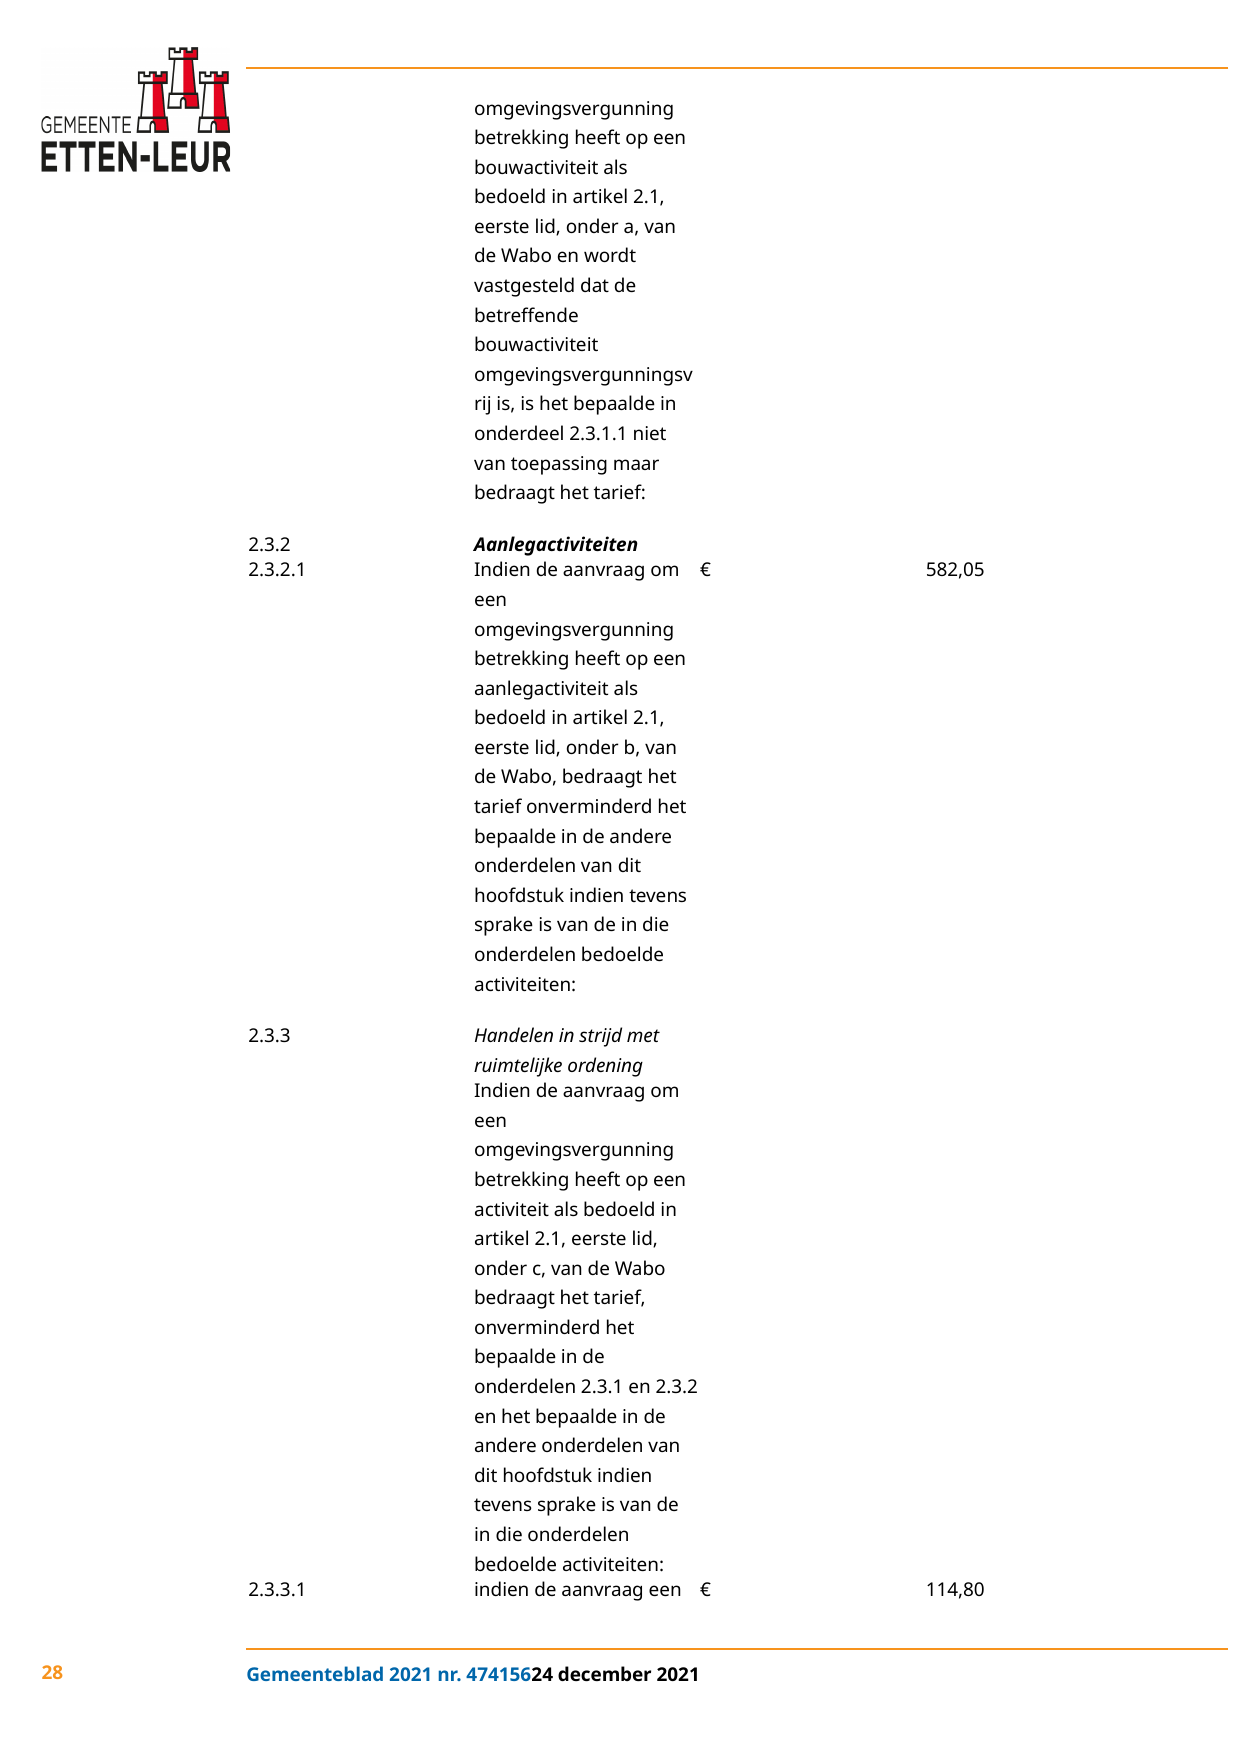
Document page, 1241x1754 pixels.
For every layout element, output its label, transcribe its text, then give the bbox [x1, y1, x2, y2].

table_cell [926, 1022, 1152, 1077]
table_cell [248, 1078, 474, 1577]
table_cell [700, 996, 926, 1022]
table_cell [926, 1078, 1152, 1577]
table_cell [248, 505, 474, 531]
table_cell [700, 95, 926, 505]
table_cell [474, 505, 700, 531]
table_cell [700, 531, 926, 557]
table_cell [474, 996, 700, 1022]
table_cell 114,80 [926, 1577, 1152, 1602]
table_cell indien de aanvraag een [474, 1577, 700, 1602]
table_cell 2.3.3 [248, 1022, 474, 1077]
table_cell 2.3.3.1 [248, 1577, 474, 1602]
table_cell Indien de aanvraag om een omgevingsvergunning betrekking heeft op een activiteit als bedoeld in artikel 2.1, eerste lid, onder c, van de Wabo bedraagt het tarief, onverminderd het bepaalde in de onderdelen 2.3.1 en 2.3.2 en het bepaalde in de andere onderdelen van dit hoofdstuk indien tevens sprake is van de in die onderdelen bedoelde activiteiten: [474, 1078, 700, 1577]
table_cell [700, 1022, 926, 1077]
table_cell 2.3.2 [248, 531, 474, 557]
picture [41, 47, 231, 172]
table_cell [926, 531, 1152, 557]
table_cell omgevingsvergunning betrekking heeft op een bouwactiviteit als bedoeld in artikel 2.1, eerste lid, onder a, van de Wabo en wordt vastgesteld dat de betreffende bouwactiviteit omgevingsvergunningsvrij is, is het bepaalde in onderdeel 2.3.1.1 niet van toepassing maar bedraagt het tarief: [474, 95, 700, 505]
table_cell Handelen in strijd met ruimtelijke ordening [474, 1022, 700, 1077]
table_cell Aanlegactiviteiten [474, 531, 700, 557]
table_cell [926, 95, 1152, 505]
table_cell [248, 95, 474, 505]
table_cell [926, 996, 1152, 1022]
table_cell € [700, 557, 926, 996]
table_cell 2.3.2.1 [248, 557, 474, 996]
table_cell [700, 1078, 926, 1577]
table_cell Indien de aanvraag om een omgevingsvergunning betrekking heeft op een aanlegactiviteit als bedoeld in artikel 2.1, eerste lid, onder b, van de Wabo, bedraagt het tarief onverminderd het bepaalde in de andere onderdelen van dit hoofdstuk indien tevens sprake is van de in die onderdelen bedoelde activiteiten: [474, 557, 700, 996]
table_cell [926, 505, 1152, 531]
table_cell 582,05 [926, 557, 1152, 996]
table_cell [248, 996, 474, 1022]
table_cell [700, 505, 926, 531]
table_cell € [700, 1577, 926, 1602]
